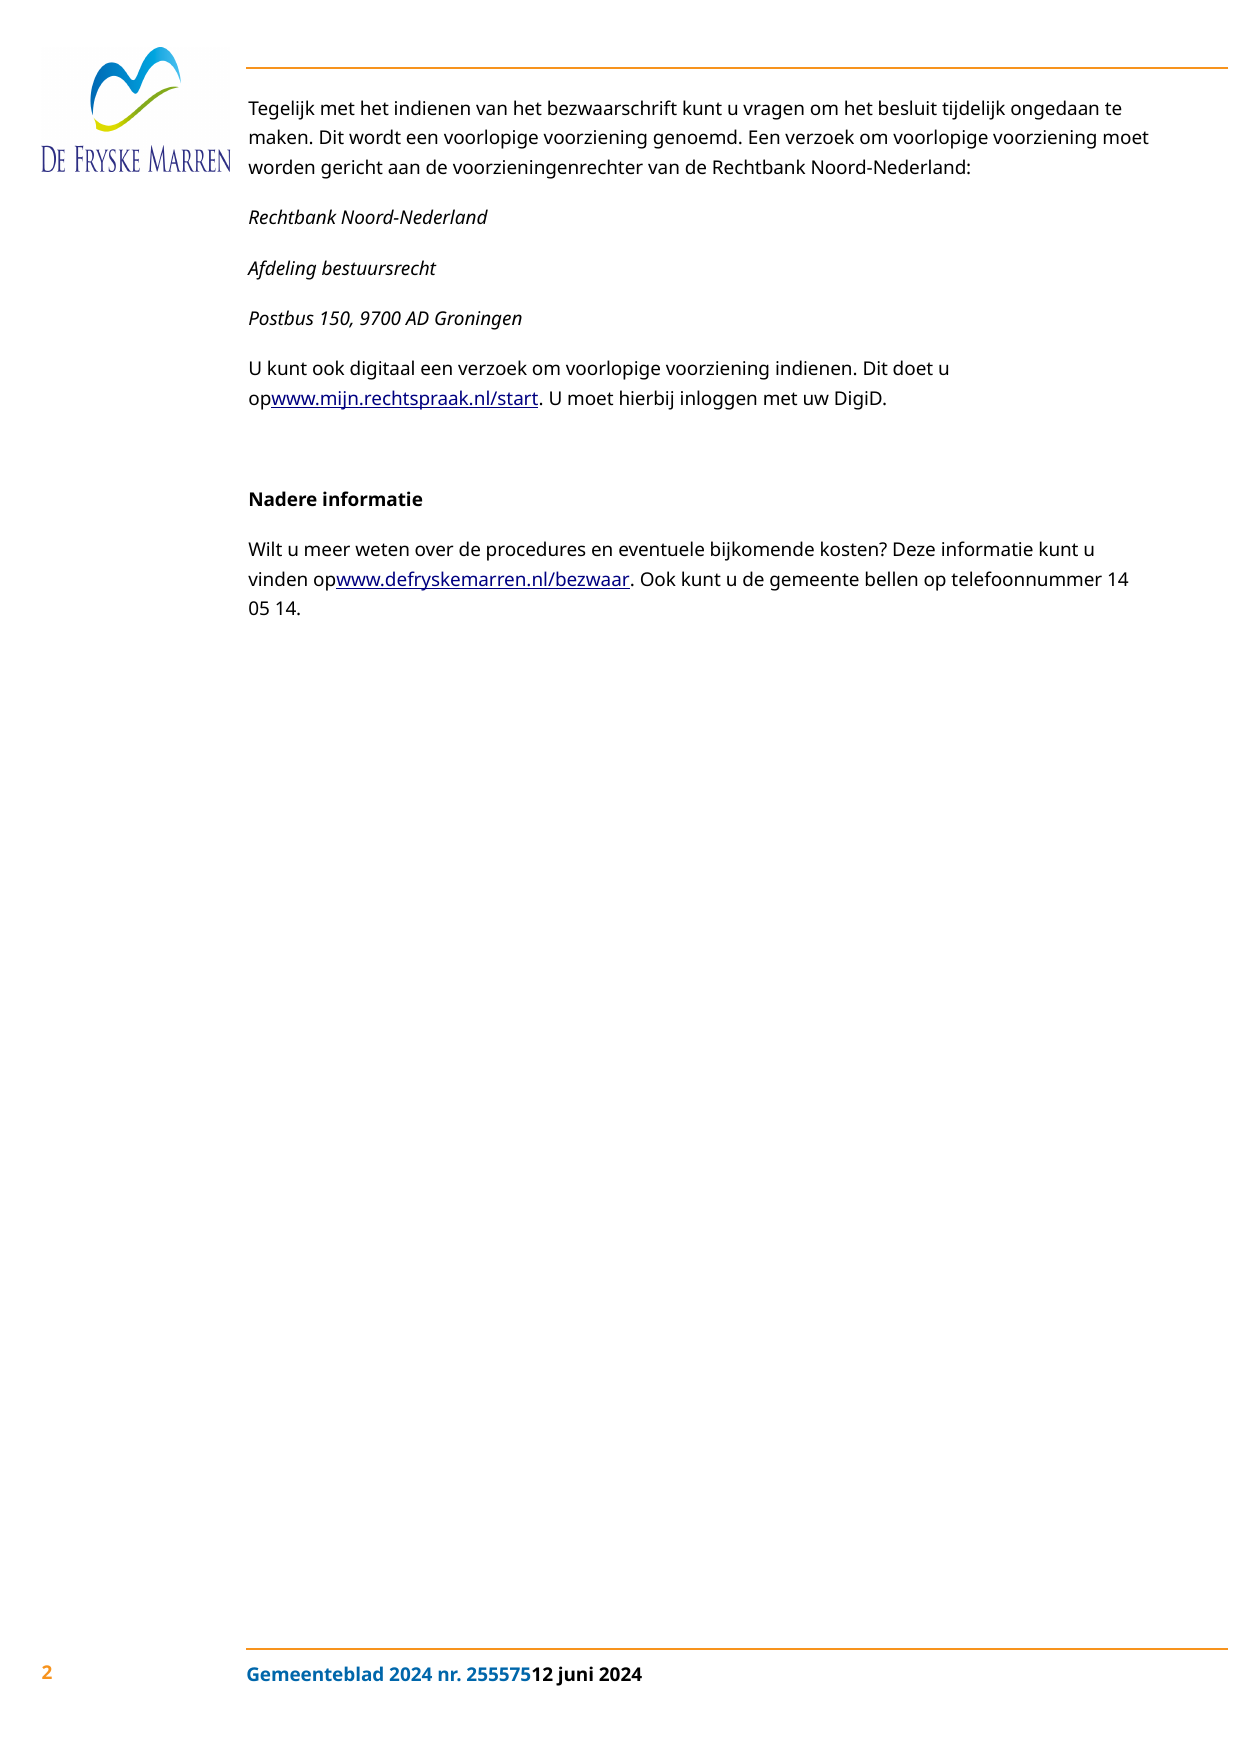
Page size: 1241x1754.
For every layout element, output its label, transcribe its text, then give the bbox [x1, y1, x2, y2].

text Wilt u meer weten over de procedures en eventuele bijkomende kosten? Deze informatie kunt u vinden opwww.defryskemarren.nl/bezwaar. Ook kunt u de gemeente bellen op telefoonnummer 14 05 14. [248, 536, 1152, 621]
text U kunt ook digitaal een verzoek om voorlopige voorziening indienen. Dit doet u opwww.mijn.rechtspraak.nl/start. U moet hierbij inloggen met uw DigiD. [248, 356, 1152, 411]
text Nadere informatie [248, 486, 1152, 512]
text Postbus 150, 9700 AD Groningen [248, 305, 1152, 331]
text Tegelijk met het indienen van het bezwaarschrift kunt u vragen om het besluit tijdelijk ongedaan te maken. Dit wordt een voorlopige voorziening genoemd. Een verzoek om voorlopige voorziening moet worden gericht aan de voorzieningenrechter van de Rechtbank Noord-Nederland: [248, 95, 1152, 180]
text Afdeling bestuursrecht [248, 255, 1152, 281]
text Rechtbank Noord-Nederland [248, 204, 1152, 230]
picture [41, 47, 231, 172]
